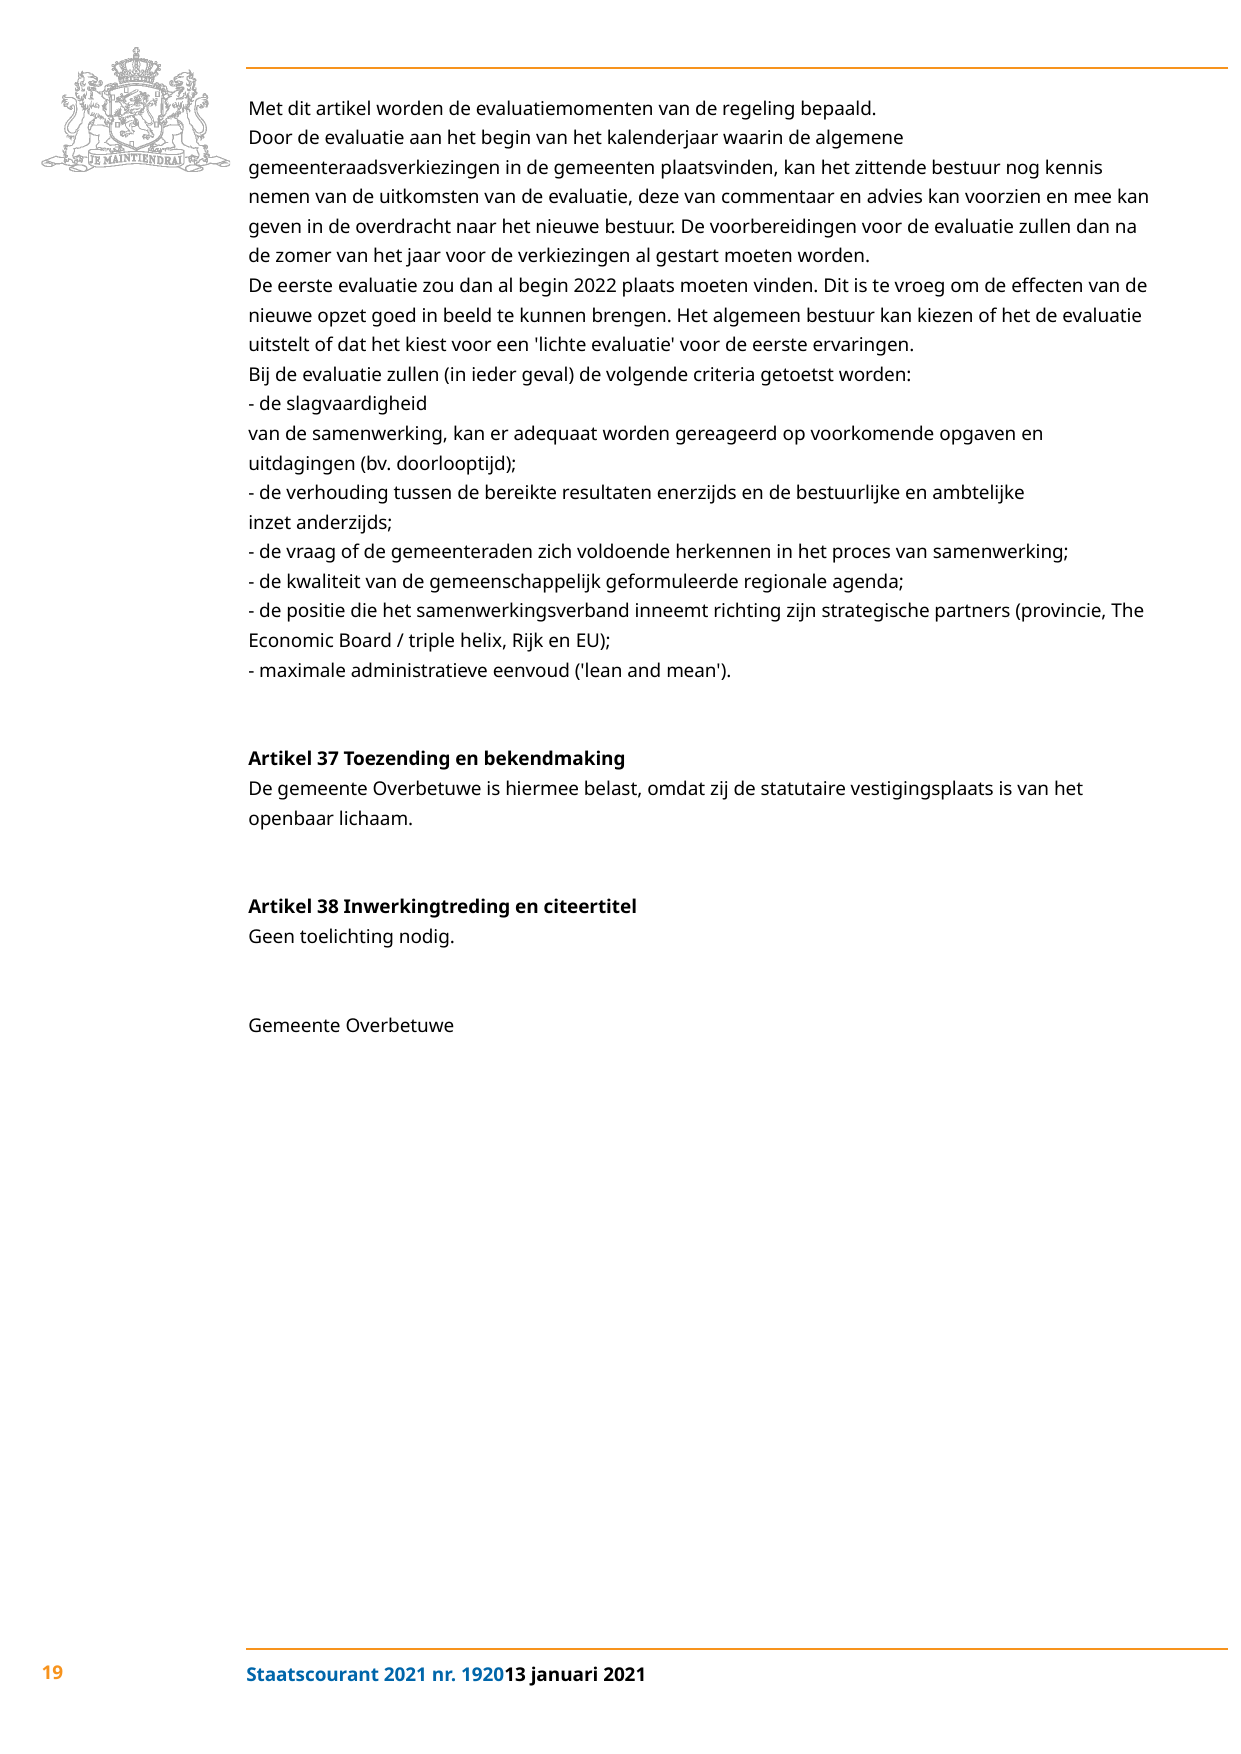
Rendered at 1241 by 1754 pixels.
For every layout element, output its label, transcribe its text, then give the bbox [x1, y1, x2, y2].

text - de vraag of de gemeenteraden zich voldoende herkennen in het proces van samenwerking; [248, 538, 1152, 564]
text Door de evaluatie aan het begin van het kalenderjaar waarin de algemene gemeenteraadsverkiezingen in de gemeenten plaatsvinden, kan het zittende bestuur nog kennis nemen van de uitkomsten van de evaluatie, deze van commentaar en advies kan voorzien en mee kan geven in de overdracht naar het nieuwe bestuur. De voorbereidingen voor de evaluatie zullen dan na de zomer van het jaar voor de verkiezingen al gestart moeten worden. [248, 124, 1152, 268]
text Gemeente Overbetuwe [248, 1012, 1152, 1038]
text Met dit artikel worden de evaluatiemomenten van de regeling bepaald. [248, 95, 1152, 121]
text - de verhouding tussen de bereikte resultaten enerzijds en de bestuurlijke en ambtelijke inzet anderzijds; [248, 479, 1152, 535]
text - maximale administratieve eenvoud ('lean and mean'). [248, 657, 1152, 683]
text Bij de evaluatie zullen (in ieder geval) de volgende criteria getoetst worden: [248, 361, 1152, 387]
text - de kwaliteit van de gemeenschappelijk geformuleerde regionale agenda; [248, 568, 1152, 594]
text De eerste evaluatie zou dan al begin 2022 plaats moeten vinden. Dit is te vroeg om de effecten van de nieuwe opzet goed in beeld te kunnen brengen. Het algemeen bestuur kan kiezen of het de evaluatie uitstelt of dat het kiest voor een 'lichte evaluatie' voor de eerste ervaringen. [248, 272, 1152, 357]
text - de slagvaardigheid van de samenwerking, kan er adequaat worden gereageerd op voorkomende opgaven en uitdagingen (bv. doorlooptijd); [248, 391, 1152, 476]
text De gemeente Overbetuwe is hiermee belast, omdat zij de statutaire vestigingsplaats is van het openbaar lichaam. [248, 775, 1152, 831]
text Geen toelichting nodig. [248, 923, 1152, 949]
text Artikel 37 Toezending en bekendmaking [248, 746, 1152, 771]
text - de positie die het samenwerkingsverband inneemt richting zijn strategische partners (provincie, The Economic Board / triple helix, Rijk en EU); [248, 598, 1152, 653]
picture [41, 47, 231, 172]
text Artikel 38 Inwerkingtreding en citeertitel [248, 893, 1152, 919]
